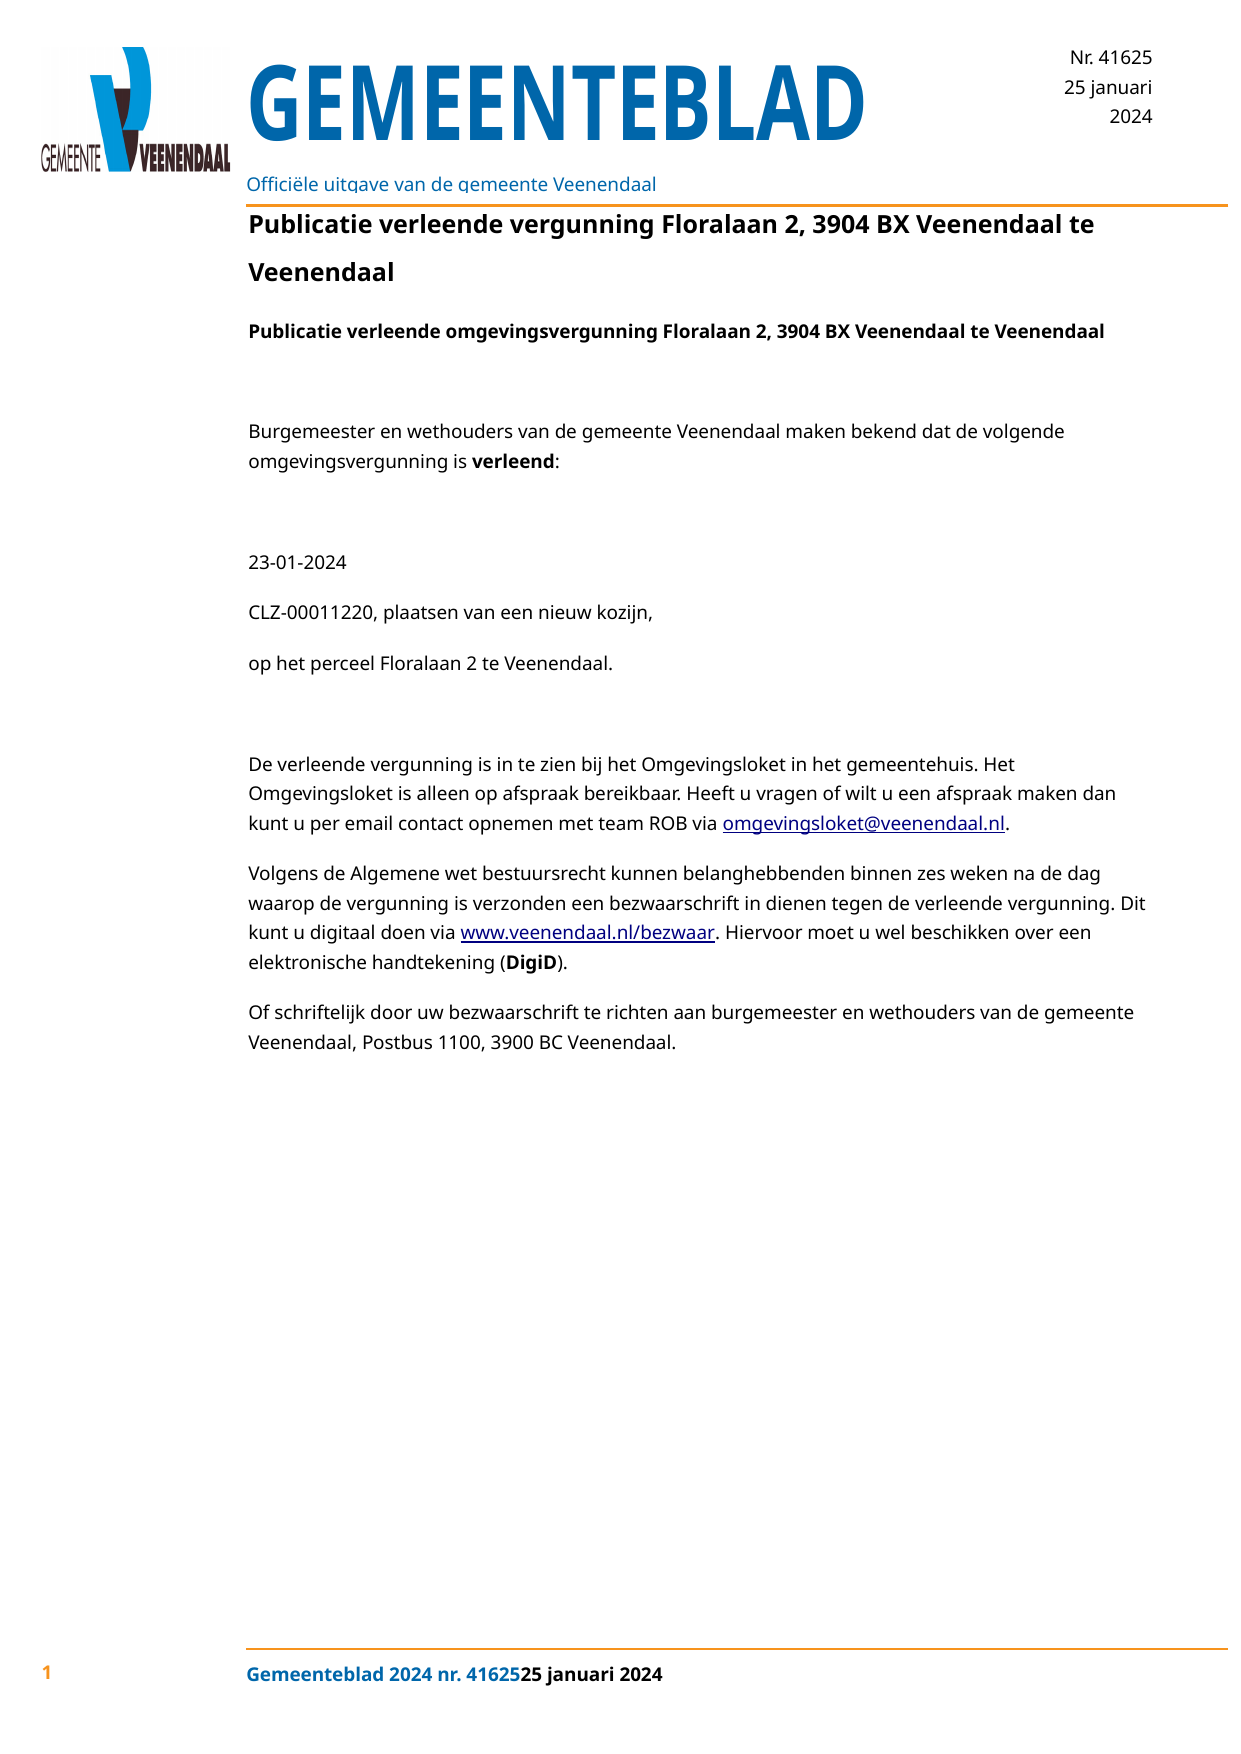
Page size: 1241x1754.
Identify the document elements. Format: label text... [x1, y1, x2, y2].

text op het perceel Floralaan 2 te Veenendaal. [248, 650, 1152, 676]
picture [123, 47, 231, 172]
text Publicatie verleende omgevingsvergunning Floralaan 2, 3904 BX Veenendaal te Veenendaal [248, 318, 1152, 344]
text Publicatie verleende vergunning Floralaan 2, 3904 BX Veenendaal te Veenendaal [248, 207, 1152, 288]
text De verleende vergunning is in te zien bij het Omgevingsloket in het gemeentehuis. Het Omgevingsloket is alleen op afspraak bereikbaar. Heeft u vragen of wilt u een afspraak maken dan kunt u per email contact opnemen met team ROB via omgevingsloket@veenendaal.nl. [248, 751, 1152, 836]
text Of schriftelijk door uw bezwaarschrift te richten aan burgemeester en wethouders van de gemeente Veenendaal, Postbus 1100, 3900 BC Veenendaal. [248, 999, 1152, 1055]
text Volgens de Algemene wet bestuursrecht kunnen belanghebbenden binnen zes weken na de dag waarop de vergunning is verzonden een bezwaarschrift in dienen tegen de verleende vergunning. Dit kunt u digitaal doen via www.veenendaal.nl/bezwaar. Hiervoor moet u wel beschikken over een elektronische handtekening (DigiD). [248, 860, 1152, 975]
picture [41, 47, 130, 172]
text CLZ-00011220, plaatsen van een nieuw kozijn, [248, 599, 1152, 625]
text Burgemeester en wethouders van de gemeente Veenendaal maken bekend dat de volgende omgevingsvergunning is verleend: [248, 419, 1152, 474]
text 23-01-2024 [248, 549, 1152, 575]
